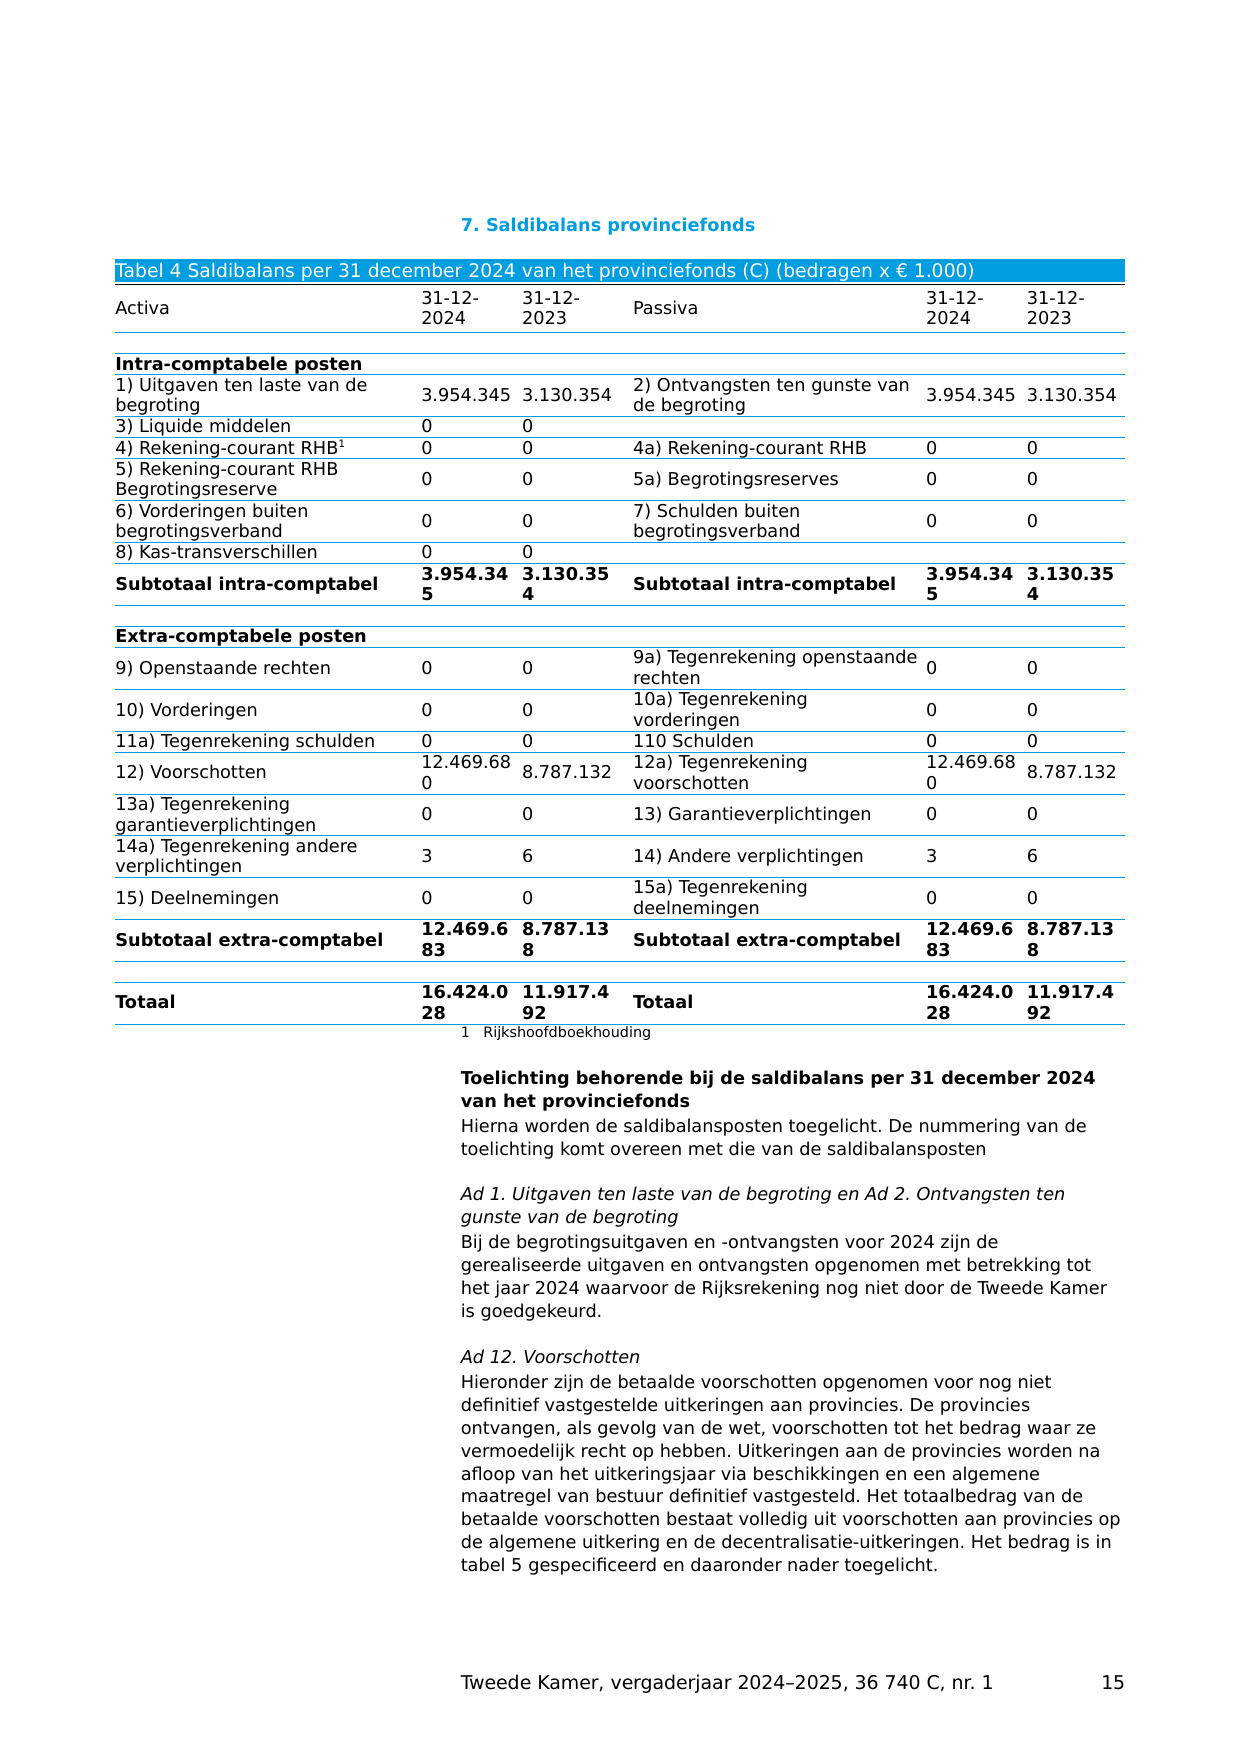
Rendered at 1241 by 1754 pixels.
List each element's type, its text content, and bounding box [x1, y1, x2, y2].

table_cell [620, 920, 630, 961]
table_cell 0 [519, 501, 620, 542]
table_cell [519, 354, 620, 374]
table_cell 0 [519, 417, 620, 437]
table_cell 0 [519, 543, 620, 563]
table_cell 0 [923, 459, 1024, 500]
table_cell 11a) Tegenrekening schulden [115, 732, 418, 752]
title 7. Saldibalans provinciefonds [461, 213, 1125, 236]
table_cell [418, 354, 519, 374]
table_cell [620, 962, 630, 982]
text Bij de begrotingsuitgaven en -ontvangsten voor 2024 zijn de gerealiseerde uitgaven en ontvangsten opgenomen met betrekking tot het jaar 2024 waarvoor de Rijksrekening nog niet door de Tweede Kamer is goedgekeurd. [461, 1230, 1125, 1322]
table_cell 0 [519, 732, 620, 752]
table_cell 3.954.345 [418, 375, 519, 416]
table_cell 0 [519, 690, 620, 731]
table_cell Subtotaal extra-comptabel [630, 920, 923, 961]
table_cell Passiva [630, 285, 923, 332]
table_cell 6 [519, 836, 620, 877]
table_cell 0 [923, 690, 1024, 731]
table_cell [923, 962, 1024, 982]
table_cell 110 Schulden [630, 732, 923, 752]
table_cell [519, 606, 620, 626]
table_cell 0 [1024, 690, 1125, 731]
table_cell [923, 417, 1024, 437]
table_cell [620, 417, 630, 437]
table_cell [620, 753, 630, 793]
table_cell 0 [519, 795, 620, 835]
table_cell 0 [1024, 438, 1125, 458]
table_cell 0 [1024, 501, 1125, 542]
table_cell Totaal [630, 983, 923, 1023]
table_cell 0 [1024, 878, 1125, 919]
table_cell Subtotaal intra-comptabel [115, 564, 418, 605]
table_cell [620, 836, 630, 877]
table_cell 0 [923, 878, 1024, 919]
table_cell [620, 606, 630, 626]
table_cell 0 [1024, 795, 1125, 835]
table_cell [519, 627, 620, 647]
table_cell 8.787.132 [1024, 753, 1125, 793]
table_cell 3 [923, 836, 1024, 877]
table_cell 0 [418, 648, 519, 689]
table_cell [620, 564, 630, 605]
table_cell 14) Andere verplichtingen [630, 836, 923, 877]
table_cell 3.954.345 [418, 564, 519, 605]
table_cell 11.917.492 [519, 983, 620, 1023]
table_cell [620, 438, 630, 458]
table_cell [620, 690, 630, 731]
table_cell [630, 354, 923, 374]
table_cell 8.787.132 [519, 753, 620, 793]
table_cell [620, 543, 630, 563]
table_cell 31-12-2024 [923, 285, 1024, 332]
table_cell 16.424.028 [923, 983, 1024, 1023]
table_cell 9) Openstaande rechten [115, 648, 418, 689]
table_cell 15) Deelnemingen [115, 878, 418, 919]
table_cell 31-12-2023 [1024, 285, 1125, 332]
table_cell Intra-comptabele posten [115, 354, 418, 374]
table_cell [1024, 606, 1125, 626]
table_cell 10a) Tegenrekening vorderingen [630, 690, 923, 731]
table_cell 12.469.680 [418, 753, 519, 793]
table_cell [923, 354, 1024, 374]
table_cell [620, 354, 630, 374]
table_cell [620, 983, 630, 1023]
table_cell 16.424.028 [418, 983, 519, 1023]
table_cell [1024, 627, 1125, 647]
table_cell [418, 606, 519, 626]
table_cell 12.469.680 [923, 753, 1024, 793]
table_cell [620, 627, 630, 647]
table_cell [519, 962, 620, 982]
table_cell 2) Ontvangsten ten gunste van de begroting [630, 375, 923, 416]
table_cell [923, 606, 1024, 626]
table_cell 3 [418, 836, 519, 877]
table_cell 6 [1024, 836, 1125, 877]
table_cell 5a) Begrotingsreserves [630, 459, 923, 500]
table_cell 0 [1024, 732, 1125, 752]
table_cell 5) Rekening-courant RHB Begrotingsreserve [115, 459, 418, 500]
table_cell [923, 333, 1024, 353]
table_cell 0 [923, 438, 1024, 458]
table_cell 9a) Tegenrekening openstaande rechten [630, 648, 923, 689]
table_cell 0 [418, 795, 519, 835]
table_cell [1024, 543, 1125, 563]
table_cell 0 [519, 878, 620, 919]
table_cell 0 [418, 732, 519, 752]
table_cell 13a) Tegenrekening garantieverplichtingen [115, 795, 418, 835]
table_cell [630, 627, 923, 647]
table_cell Activa [115, 285, 418, 332]
table_cell 1) Uitgaven ten laste van de begroting [115, 375, 418, 416]
table_cell 0 [418, 543, 519, 563]
table_cell [620, 333, 630, 353]
table_cell 3.954.345 [923, 375, 1024, 416]
table_cell Subtotaal intra-comptabel [630, 564, 923, 605]
table_cell 0 [1024, 648, 1125, 689]
table_cell 8) Kas-transverschillen [115, 543, 418, 563]
table_cell 8.787.138 [519, 920, 620, 961]
table_cell 0 [923, 795, 1024, 835]
table_cell 0 [418, 438, 519, 458]
table_cell 3) Liquide middelen [115, 417, 418, 437]
table_cell [115, 333, 418, 353]
text Ad 1. Uitgaven ten laste van de begroting en Ad 2. Ontvangsten ten gunste van de begroting [461, 1182, 1125, 1228]
table_cell 6) Vorderingen buiten begrotingsverband [115, 501, 418, 542]
table_cell 4) Rekening-courant RHB1 [115, 438, 418, 458]
text Ad 12. Voorschotten [461, 1345, 1125, 1368]
table_cell 0 [923, 732, 1024, 752]
table_cell [1024, 333, 1125, 353]
table_cell [620, 878, 630, 919]
table_cell [620, 648, 630, 689]
table_cell 12) Voorschotten [115, 753, 418, 793]
table_cell 10) Vorderingen [115, 690, 418, 731]
table_cell [620, 459, 630, 500]
table_cell [1024, 354, 1125, 374]
table_cell 0 [418, 417, 519, 437]
table_cell 3.130.354 [1024, 375, 1125, 416]
table_cell [115, 606, 418, 626]
table_cell [630, 606, 923, 626]
table_cell 0 [519, 438, 620, 458]
table_cell [630, 962, 923, 982]
table_cell [418, 962, 519, 982]
table_cell [620, 375, 630, 416]
table_cell 14a) Tegenrekening andere verplichtingen [115, 836, 418, 877]
table_cell 3.130.354 [519, 564, 620, 605]
table_cell 0 [923, 501, 1024, 542]
table_cell [620, 795, 630, 835]
table_cell [923, 627, 1024, 647]
table_cell [630, 543, 923, 563]
table_cell 13) Garantieverplichtingen [630, 795, 923, 835]
table_cell 11.917.492 [1024, 983, 1125, 1023]
list Rijkshoofdboekhouding [461, 1025, 1125, 1041]
table_cell 8.787.138 [1024, 920, 1125, 961]
table_cell Extra-comptabele posten [115, 627, 418, 647]
table_cell [1024, 962, 1125, 982]
table_cell 12a) Tegenrekening voorschotten [630, 753, 923, 793]
table_cell 3.130.354 [519, 375, 620, 416]
text Toelichting behorende bij de saldibalans per 31 december 2024 van het provinciefonds [461, 1066, 1125, 1112]
table_cell Subtotaal extra-comptabel [115, 920, 418, 961]
table_cell 3.954.345 [923, 564, 1024, 605]
table_cell 7) Schulden buiten begrotingsverband [630, 501, 923, 542]
table_cell [620, 501, 630, 542]
table_cell [115, 962, 418, 982]
table_cell 12.469.683 [923, 920, 1024, 961]
table_cell [418, 627, 519, 647]
table_cell 12.469.683 [418, 920, 519, 961]
table_cell 0 [418, 690, 519, 731]
table_cell [620, 732, 630, 752]
table_cell [923, 543, 1024, 563]
table_cell 0 [519, 459, 620, 500]
table_cell 4a) Rekening-courant RHB [630, 438, 923, 458]
table_cell [1024, 417, 1125, 437]
table_cell 15a) Tegenrekening deelnemingen [630, 878, 923, 919]
table_cell 3.130.354 [1024, 564, 1125, 605]
table_cell 31-12-2024 [418, 285, 519, 332]
table_cell Totaal [115, 983, 418, 1023]
table_cell 0 [519, 648, 620, 689]
text Hierna worden de saldibalansposten toegelicht. De nummering van de toelichting komt overeen met die van de saldibalansposten [461, 1114, 1125, 1159]
table_cell 31-12-2023 [519, 285, 620, 332]
table_cell [519, 333, 620, 353]
table_cell 0 [1024, 459, 1125, 500]
table_cell [630, 333, 923, 353]
table_cell [418, 333, 519, 353]
table_cell [620, 285, 630, 332]
table_cell [630, 417, 923, 437]
table_cell 0 [418, 459, 519, 500]
table_cell 0 [418, 878, 519, 919]
table_cell 0 [418, 501, 519, 542]
text Hieronder zijn de betaalde voorschotten opgenomen voor nog niet definitief vastgestelde uitkeringen aan provincies. De provincies ontvangen, als gevolg van de wet, voorschotten tot het bedrag waar ze vermoedelijk recht op hebben. Uitkeringen aan de provincies worden na afloop van het uitkeringsjaar via beschikkingen en een algemene maatregel van bestuur definitief vastgesteld. Het totaalbedrag van de betaalde voorschotten bestaat volledig uit voorschotten aan provincies op de algemene uitkering en de decentralisatie-uitkeringen. Het bedrag is in tabel 5 gespecificeerd en daaronder nader toegelicht. [461, 1370, 1125, 1576]
table_cell 0 [923, 648, 1024, 689]
